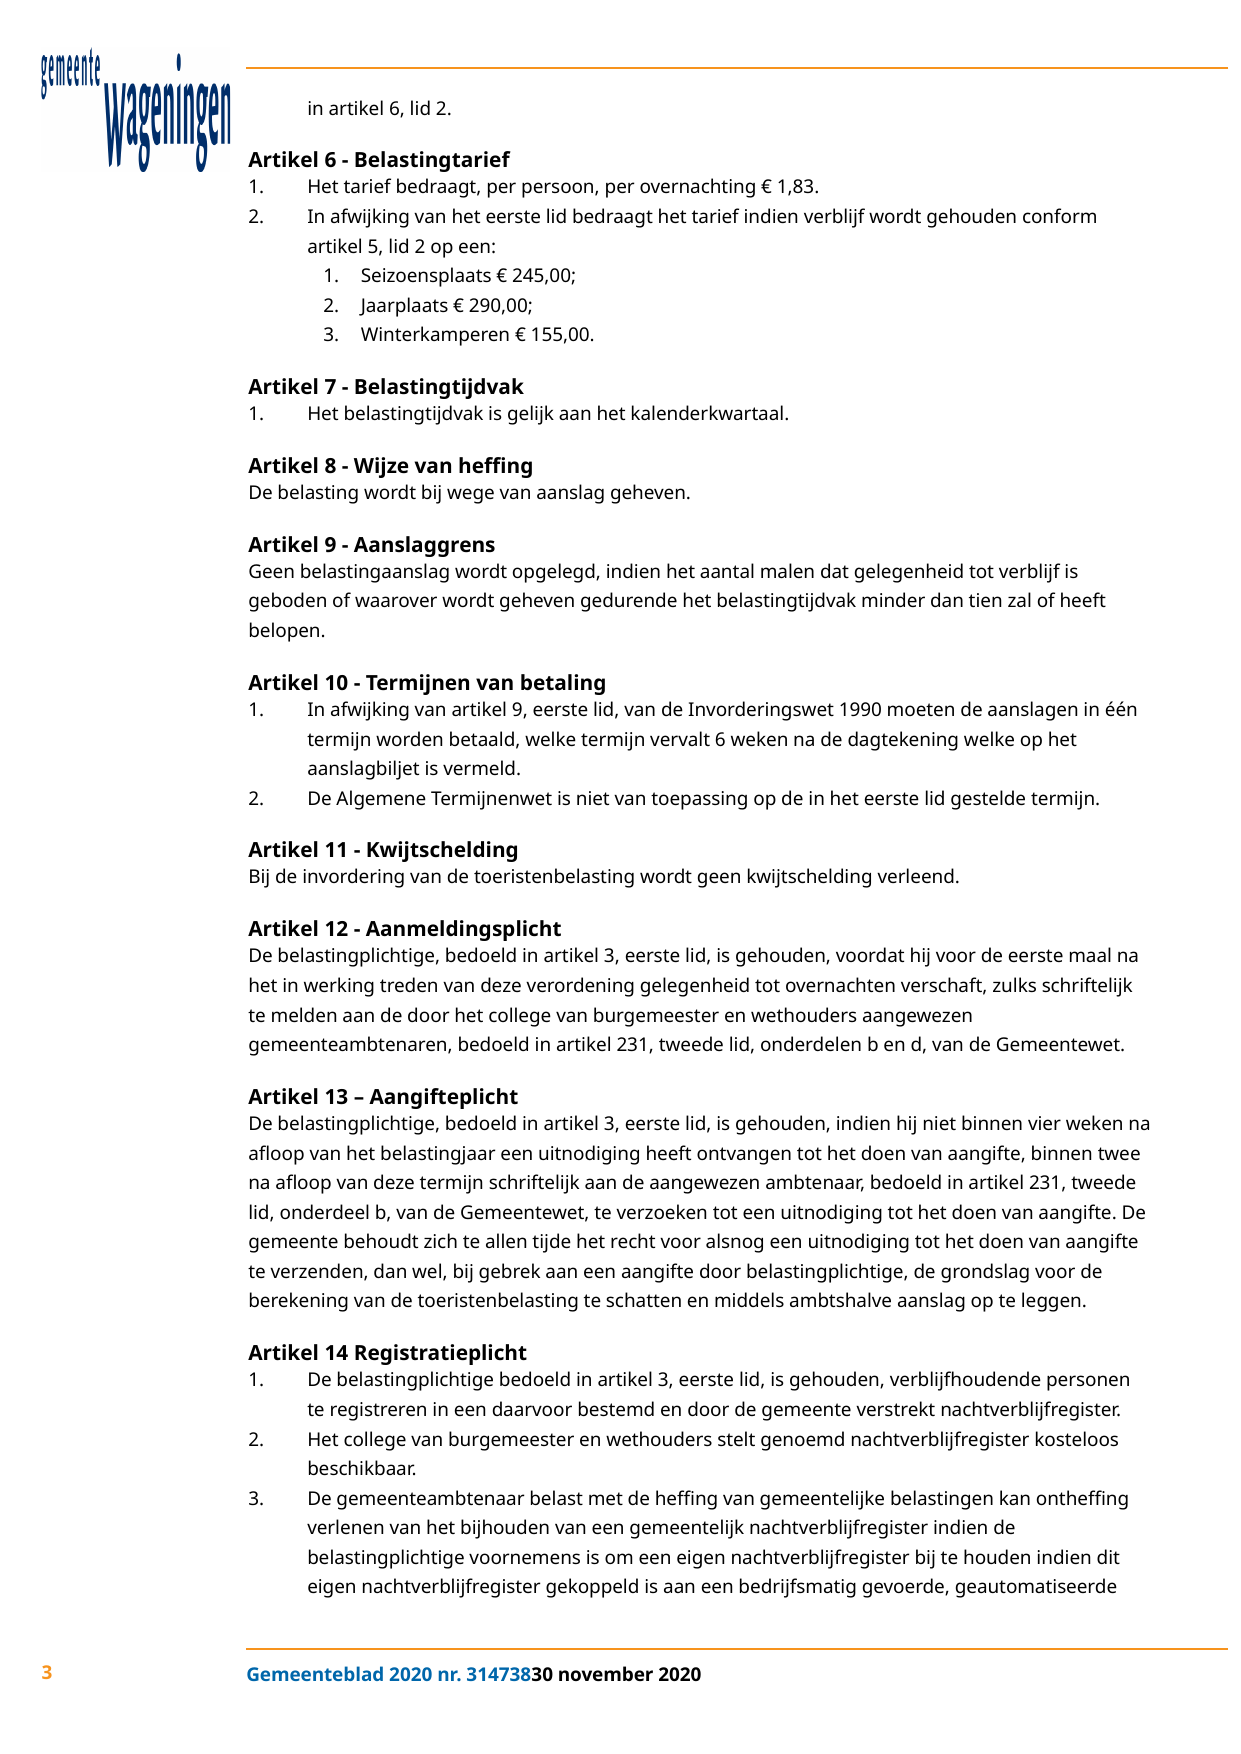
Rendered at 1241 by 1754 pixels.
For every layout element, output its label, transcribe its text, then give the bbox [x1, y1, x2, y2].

text Artikel 9 - Aanslaggrens [248, 530, 1152, 558]
text Artikel 13 – Aangifteplicht [248, 1082, 1152, 1110]
text De belasting wordt bij wege van aanslag geheven. [248, 479, 1152, 505]
list Seizoensplaats € 245,00; [323, 262, 1152, 288]
text Artikel 8 - Wijze van heffing [248, 451, 1152, 479]
list De Algemene Termijnenwet is niet van toepassing op de in het eerste lid gestelde termijn. [248, 785, 1152, 811]
text Artikel 7 - Belastingtijdvak [248, 372, 1152, 400]
list Winterkamperen € 155,00. [323, 322, 1152, 347]
text Artikel 14 Registratieplicht [248, 1338, 1152, 1367]
text Bij de invordering van de toeristenbelasting wordt geen kwijtschelding verleend. [248, 864, 1152, 889]
list Jaarplaats € 290,00; [323, 292, 1152, 318]
text Artikel 11 - Kwijtschelding [248, 835, 1152, 864]
list in artikel 6, lid 2. [248, 95, 1152, 121]
list De gemeenteambtenaar belast met de heffing van gemeentelijke belastingen kan ontheffing verlenen van het bijhouden van een gemeentelijk nachtverblijfregister indien de belastingplichtige voornemens is om een eigen nachtverblijfregister bij te houden indien dit eigen nachtverblijfregister gekoppeld is aan een bedrijfsmatig gevoerde, geautomatiseerde [248, 1485, 1152, 1599]
list Het college van burgemeester en wethouders stelt genoemd nachtverblijfregister kosteloos beschikbaar. [248, 1426, 1152, 1481]
text Geen belastingaanslag wordt opgelegd, indien het aantal malen dat gelegenheid tot verblijf is geboden of waarover wordt geheven gedurende het belastingtijdvak minder dan tien zal of heeft belopen. [248, 558, 1152, 643]
text Artikel 12 - Aanmeldingsplicht [248, 914, 1152, 943]
list In afwijking van het eerste lid bedraagt het tarief indien verblijf wordt gehouden conform artikel 5, lid 2 op een: [248, 203, 1152, 258]
list Het tarief bedraagt, per persoon, per overnachting € 1,83. [248, 174, 1152, 199]
picture [41, 47, 231, 172]
text De belastingplichtige, bedoeld in artikel 3, eerste lid, is gehouden, indien hij niet binnen vier weken na afloop van het belastingjaar een uitnodiging heeft ontvangen tot het doen van aangifte, binnen twee na afloop van deze termijn schriftelijk aan de aangewezen ambtenaar, bedoeld in artikel 231, tweede lid, onderdeel b, van de Gemeentewet, te verzoeken tot een uitnodiging tot het doen van aangifte. De gemeente behoudt zich te allen tijde het recht voor alsnog een uitnodiging tot het doen van aangifte te verzenden, dan wel, bij gebrek aan een aangifte door belastingplichtige, de grondslag voor de berekening van de toeristenbelasting te schatten en middels ambtshalve aanslag op te leggen. [248, 1110, 1152, 1313]
list De belastingplichtige bedoeld in artikel 3, eerste lid, is gehouden, verblijfhoudende personen te registreren in een daarvoor bestemd en door de gemeente verstrekt nachtverblijfregister. [248, 1367, 1152, 1422]
list Het belastingtijdvak is gelijk aan het kalenderkwartaal. [248, 400, 1152, 426]
text De belastingplichtige, bedoeld in artikel 3, eerste lid, is gehouden, voordat hij voor de eerste maal na het in werking treden van deze verordening gelegenheid tot overnachten verschaft, zulks schriftelijk te melden aan de door het college van burgemeester en wethouders aangewezen gemeenteambtenaren, bedoeld in artikel 231, tweede lid, onderdelen b en d, van de Gemeentewet. [248, 943, 1152, 1057]
list In afwijking van artikel 9, eerste lid, van de Invorderingswet 1990 moeten de aanslagen in één termijn worden betaald, welke termijn vervalt 6 weken na de dagtekening welke op het aanslagbiljet is vermeld. [248, 696, 1152, 781]
text Artikel 10 - Termijnen van betaling [248, 668, 1152, 696]
text Artikel 6 - Belastingtarief [248, 145, 1152, 174]
